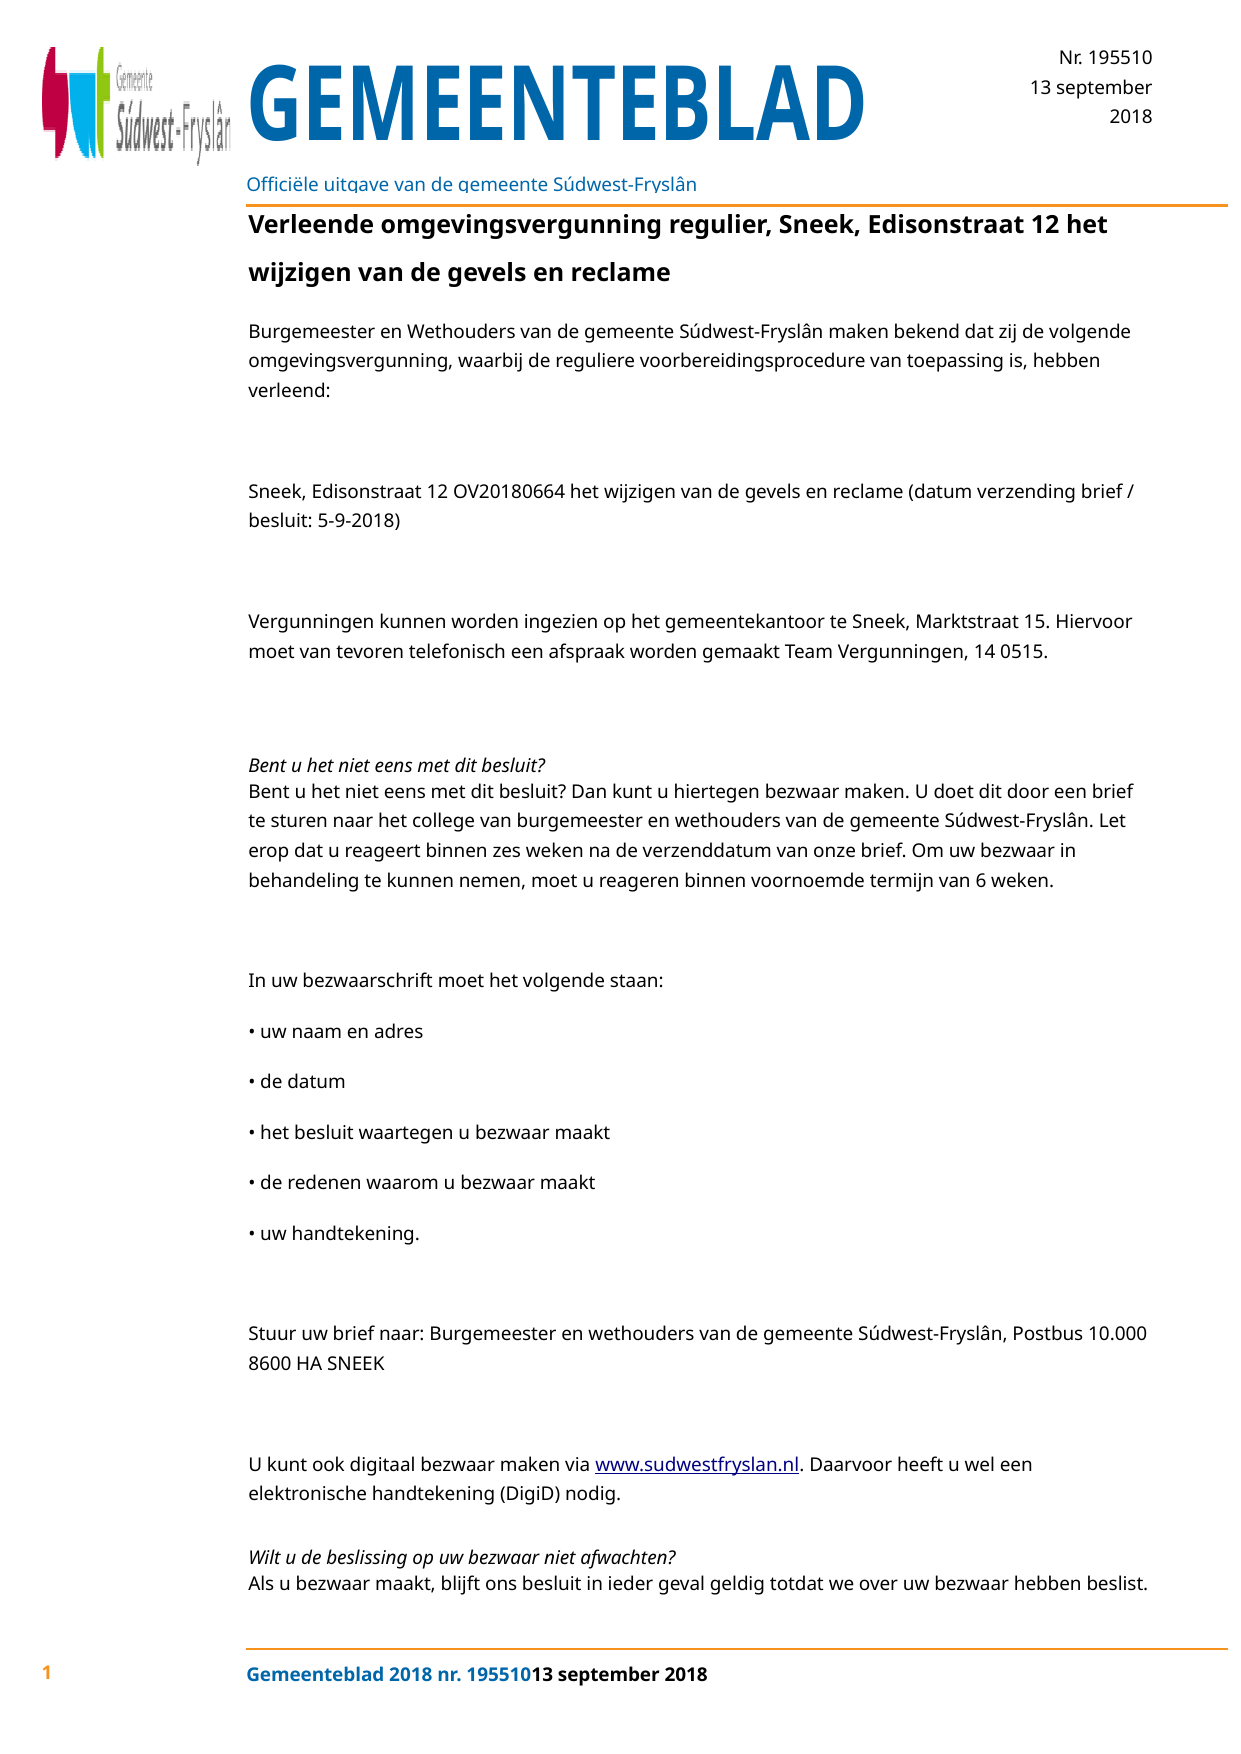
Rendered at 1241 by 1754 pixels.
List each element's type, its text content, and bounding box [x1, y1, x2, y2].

text Stuur uw brief naar: Burgemeester en wethouders van de gemeente Súdwest-Fryslân, Postbus 10.000 8600 HA SNEEK [248, 1321, 1152, 1376]
text Bent u het niet eens met dit besluit? [248, 752, 1152, 778]
text Wilt u de beslissing op uw bezwaar niet afwachten? [248, 1544, 1152, 1570]
text • uw naam en adres [248, 1018, 1152, 1044]
text Bent u het niet eens met dit besluit? Dan kunt u hiertegen bezwaar maken. U doet dit door een brief te sturen naar het college van burgemeester en wethouders van de gemeente Súdwest-Fryslân. Let erop dat u reageert binnen zes weken na de verzenddatum van onze brief. Om uw bezwaar in behandeling te kunnen nemen, moet u reageren binnen voornoemde termijn van 6 weken. [248, 778, 1152, 892]
text • de datum [248, 1068, 1152, 1094]
text • uw handtekening. [248, 1220, 1152, 1245]
text Als u bezwaar maakt, blijft ons besluit in ieder geval geldig totdat we over uw bezwaar hebben beslist. [248, 1570, 1152, 1596]
picture [41, 47, 231, 172]
text Verleende omgevingsvergunning regulier, Sneek, Edisonstraat 12 het wijzigen van de gevels en reclame [248, 207, 1152, 288]
text • het besluit waartegen u bezwaar maakt [248, 1119, 1152, 1144]
text • de redenen waarom u bezwaar maakt [248, 1169, 1152, 1195]
text In uw bezwaarschrift moet het volgende staan: [248, 968, 1152, 993]
text Burgemeester en Wethouders van de gemeente Súdwest-Fryslân maken bekend dat zij de volgende omgevingsvergunning, waarbij de reguliere voorbereidingsprocedure van toepassing is, hebben verleend: [248, 318, 1152, 403]
text Sneek, Edisonstraat 12 OV20180664 het wijzigen van de gevels en reclame (datum verzending brief / besluit: 5-9-2018) [248, 478, 1152, 533]
text U kunt ook digitaal bezwaar maken via www.sudwestfryslan.nl. Daarvoor heeft u wel een elektronische handtekening (DigiD) nodig. [248, 1451, 1152, 1506]
text Vergunningen kunnen worden ingezien op het gemeentekantoor te Sneek, Marktstraat 15. Hiervoor moet van tevoren telefonisch een afspraak worden gemaakt Team Vergunningen, 14 0515. [248, 608, 1152, 664]
